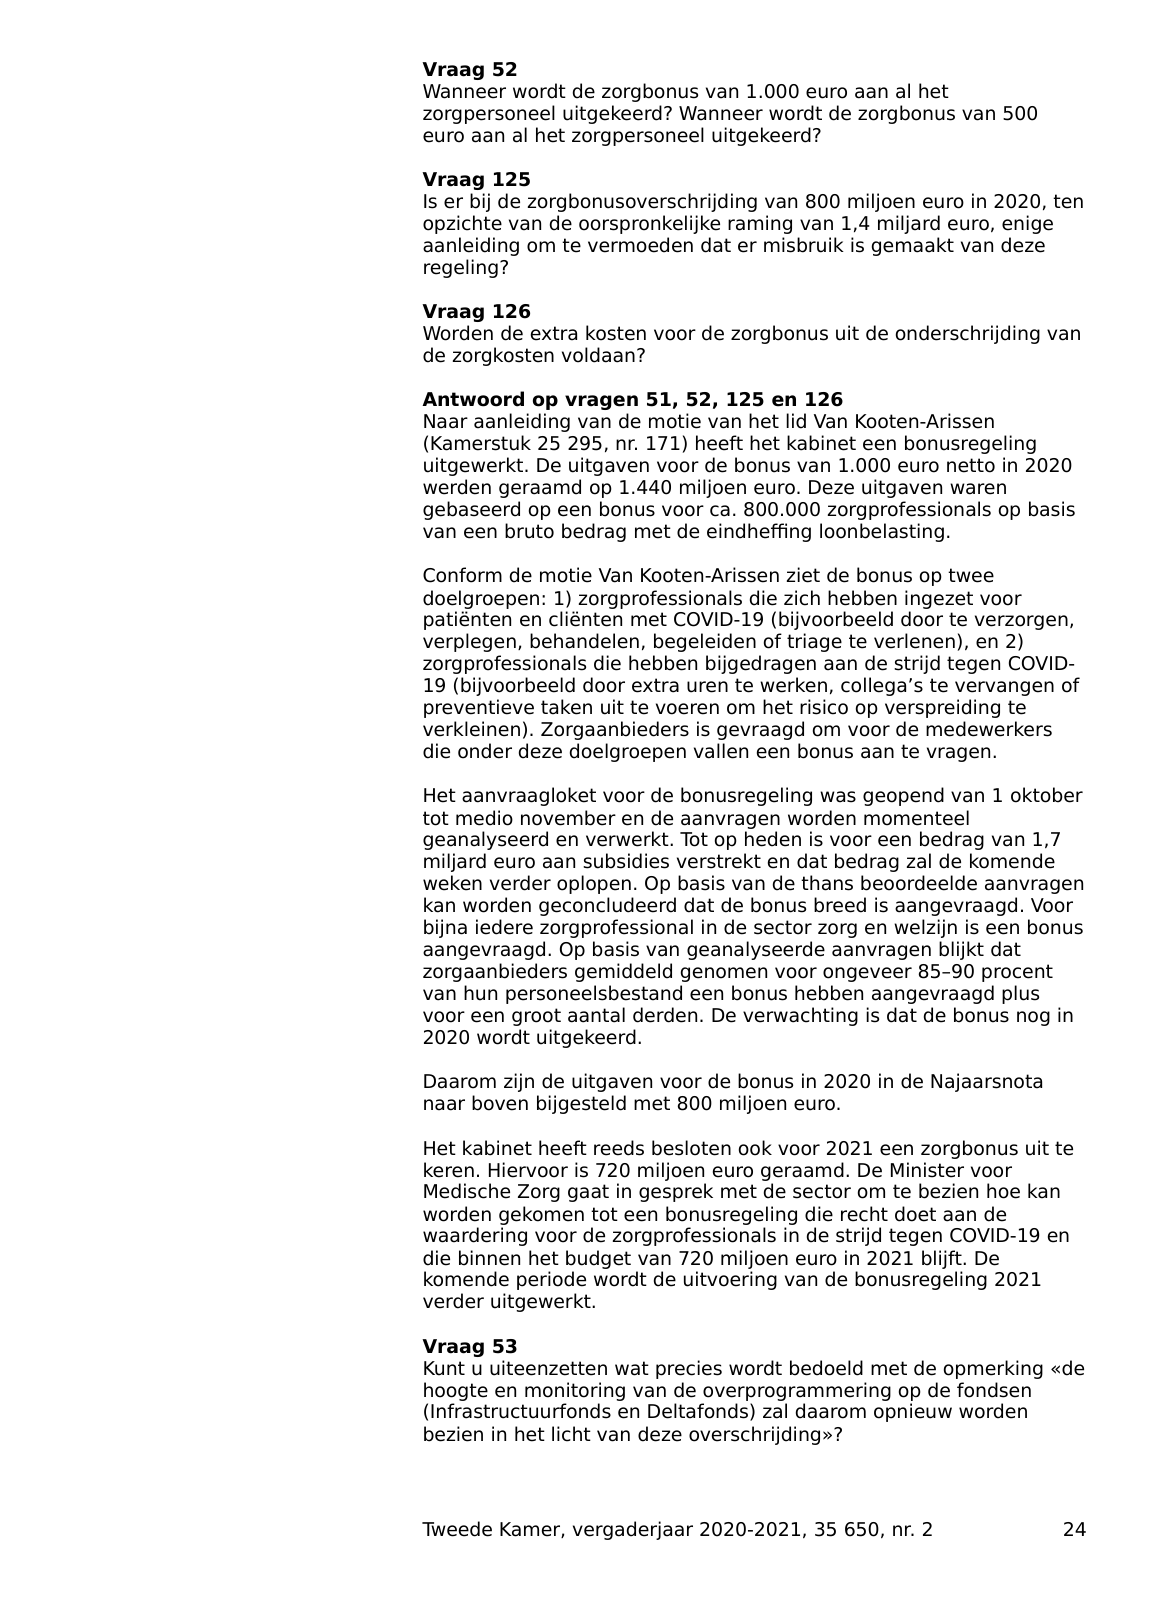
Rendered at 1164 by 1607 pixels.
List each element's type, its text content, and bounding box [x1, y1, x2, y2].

text Vraag 126 [422, 301, 1087, 323]
text Vraag 53 [422, 1336, 1087, 1357]
text Vraag 125 [422, 169, 1087, 191]
text Daarom zijn de uitgaven voor de bonus in 2020 in de Najaarsnota naar boven bijgesteld met 800 miljoen euro. [422, 1071, 1087, 1115]
text Vraag 52 [422, 59, 1087, 81]
text Is er bij de zorgbonusoverschrijding van 800 miljoen euro in 2020, ten opzichte van de oorspronkelijke raming van 1,4 miljard euro, enige aanleiding om te vermoeden dat er misbruik is gemaakt van deze regeling? [422, 191, 1087, 279]
text Het aanvraagloket voor de bonusregeling was geopend van 1 oktober tot medio november en de aanvragen worden momenteel geanalyseerd en verwerkt. Tot op heden is voor een bedrag van 1,7 miljard euro aan subsidies verstrekt en dat bedrag zal de komende weken verder oplopen. Op basis van de thans beoordeelde aanvragen kan worden geconcludeerd dat de bonus breed is aangevraagd. Voor bijna iedere zorgprofessional in de sector zorg en welzijn is een bonus aangevraagd. Op basis van geanalyseerde aanvragen blijkt dat zorgaanbieders gemiddeld genomen voor ongeveer 85–90 procent van hun personeelsbestand een bonus hebben aangevraagd plus voor een groot aantal derden. De verwachting is dat de bonus nog in 2020 wordt uitgekeerd. [422, 785, 1087, 1049]
text Kunt u uiteenzetten wat precies wordt bedoeld met de opmerking «de hoogte en monitoring van de overprogrammering op de fondsen (Infrastructuurfonds en Deltafonds) zal daarom opnieuw worden bezien in het licht van deze overschrijding»? [422, 1357, 1087, 1445]
text Naar aanleiding van de motie van het lid Van Kooten-Arissen (Kamerstuk 25 295, nr. 171) heeft het kabinet een bonusregeling uitgewerkt. De uitgaven voor de bonus van 1.000 euro netto in 2020 werden geraamd op 1.440 miljoen euro. Deze uitgaven waren gebaseerd op een bonus voor ca. 800.000 zorgprofessionals op basis van een bruto bedrag met de eindheffing loonbelasting. [422, 411, 1087, 543]
text Conform de motie Van Kooten-Arissen ziet de bonus op twee doelgroepen: 1) zorgprofessionals die zich hebben ingezet voor patiënten en cliënten met COVID-19 (bijvoorbeeld door te verzorgen, verplegen, behandelen, begeleiden of triage te verlenen), en 2) zorgprofessionals die hebben bijgedragen aan de strijd tegen COVID-19 (bijvoorbeeld door extra uren te werken, collega’s te vervangen of preventieve taken uit te voeren om het risico op verspreiding te verkleinen). Zorgaanbieders is gevraagd om voor de medewerkers die onder deze doelgroepen vallen een bonus aan te vragen. [422, 565, 1087, 763]
text Het kabinet heeft reeds besloten ook voor 2021 een zorgbonus uit te keren. Hiervoor is 720 miljoen euro geraamd. De Minister voor Medische Zorg gaat in gesprek met de sector om te bezien hoe kan worden gekomen tot een bonusregeling die recht doet aan de waardering voor de zorgprofessionals in de strijd tegen COVID-19 en die binnen het budget van 720 miljoen euro in 2021 blijft. De komende periode wordt de uitvoering van de bonusregeling 2021 verder uitgewerkt. [422, 1137, 1087, 1313]
text Wanneer wordt de zorgbonus van 1.000 euro aan al het zorgpersoneel uitgekeerd? Wanneer wordt de zorgbonus van 500 euro aan al het zorgpersoneel uitgekeerd? [422, 81, 1087, 147]
text Worden de extra kosten voor de zorgbonus uit de onderschrijding van de zorgkosten voldaan? [422, 323, 1087, 367]
text Antwoord op vragen 51, 52, 125 en 126 [422, 389, 1087, 411]
